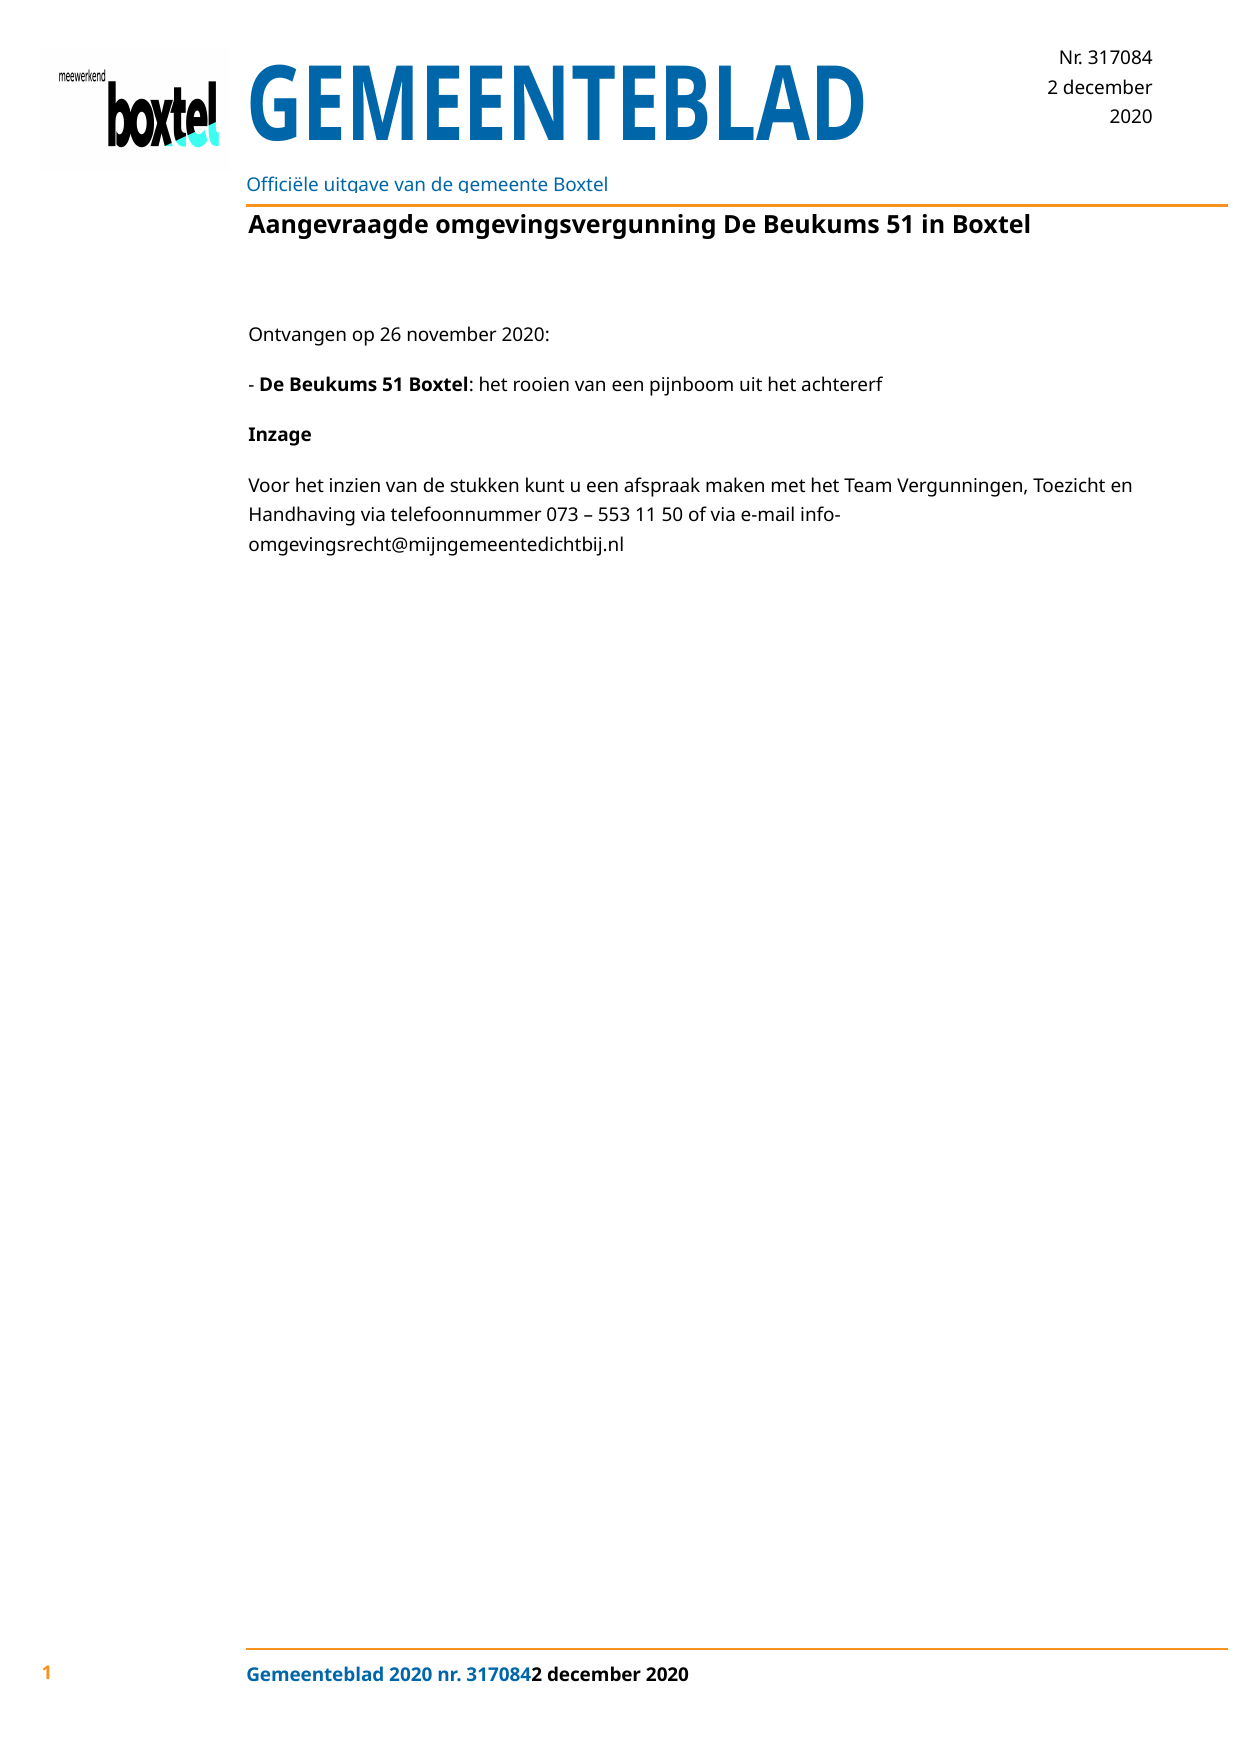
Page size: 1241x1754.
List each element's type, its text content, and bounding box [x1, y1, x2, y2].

text Inzage [248, 422, 1152, 447]
text Aangevraagde omgevingsvergunning De Beukums 51 in Boxtel [248, 207, 1152, 241]
text - De Beukums 51 Boxtel: het rooien van een pijnboom uit het achtererf [248, 371, 1152, 397]
text Ontvangen op 26 november 2020: [248, 321, 1152, 346]
text Voor het inzien van de stukken kunt u een afspraak maken met het Team Vergunningen, Toezicht en Handhaving via telefoonnummer 073 – 553 11 50 of via e-mail info-omgevingsrecht@mijngemeentedichtbij.nl [248, 472, 1152, 557]
picture [41, 47, 231, 172]
